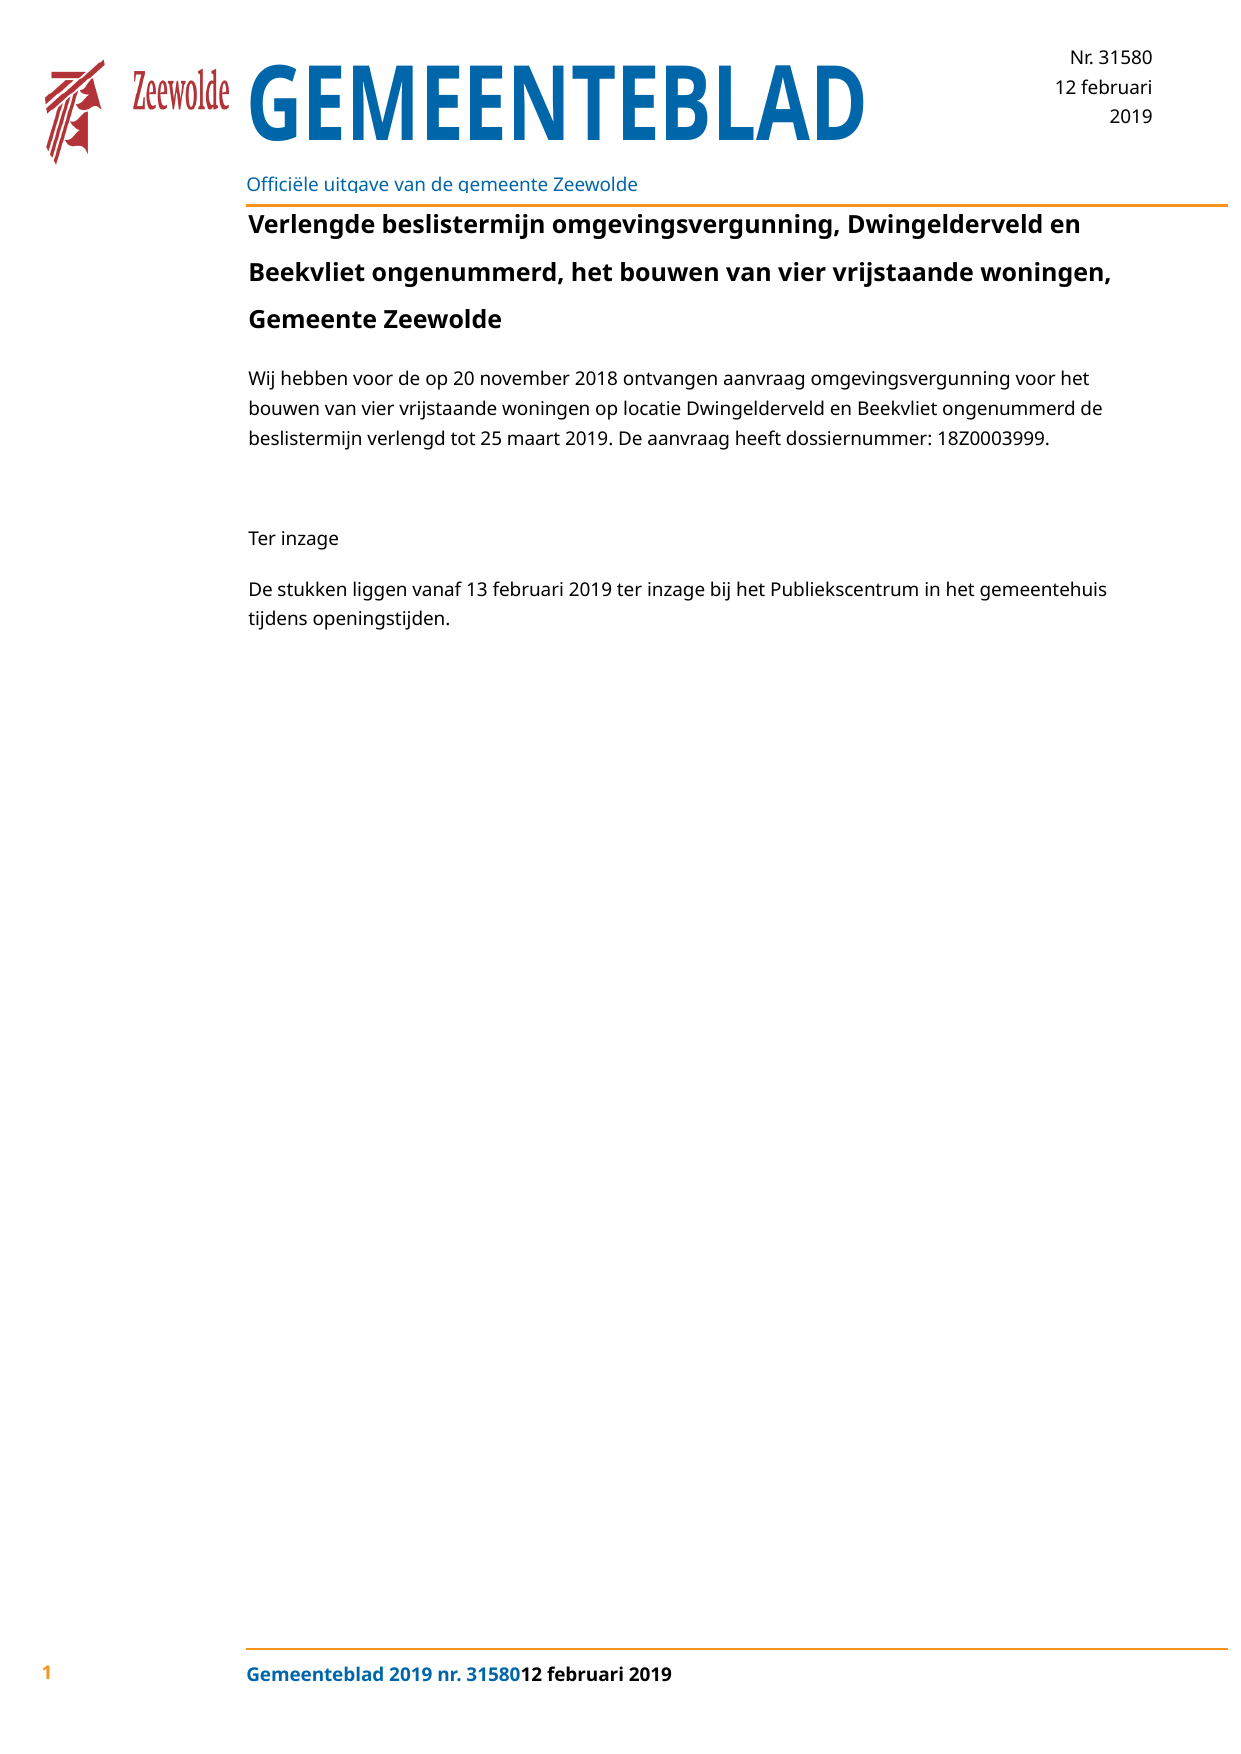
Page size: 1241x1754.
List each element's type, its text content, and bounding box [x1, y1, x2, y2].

text De stukken liggen vanaf 13 februari 2019 ter inzage bij het Publiekscentrum in het gemeentehuis tijdens openingstijden. [248, 576, 1152, 631]
picture [41, 47, 231, 172]
text Verlengde beslistermijn omgevingsvergunning, Dwingelderveld en Beekvliet ongenummerd, het bouwen van vier vrijstaande woningen, Gemeente Zeewolde [248, 207, 1152, 336]
text Ter inzage [248, 526, 1152, 551]
text Wij hebben voor de op 20 november 2018 ontvangen aanvraag omgevingsvergunning voor het bouwen van vier vrijstaande woningen op locatie Dwingelderveld en Beekvliet ongenummerd de beslistermijn verlengd tot 25 maart 2019. De aanvraag heeft dossiernummer: 18Z0003999. [248, 366, 1152, 450]
